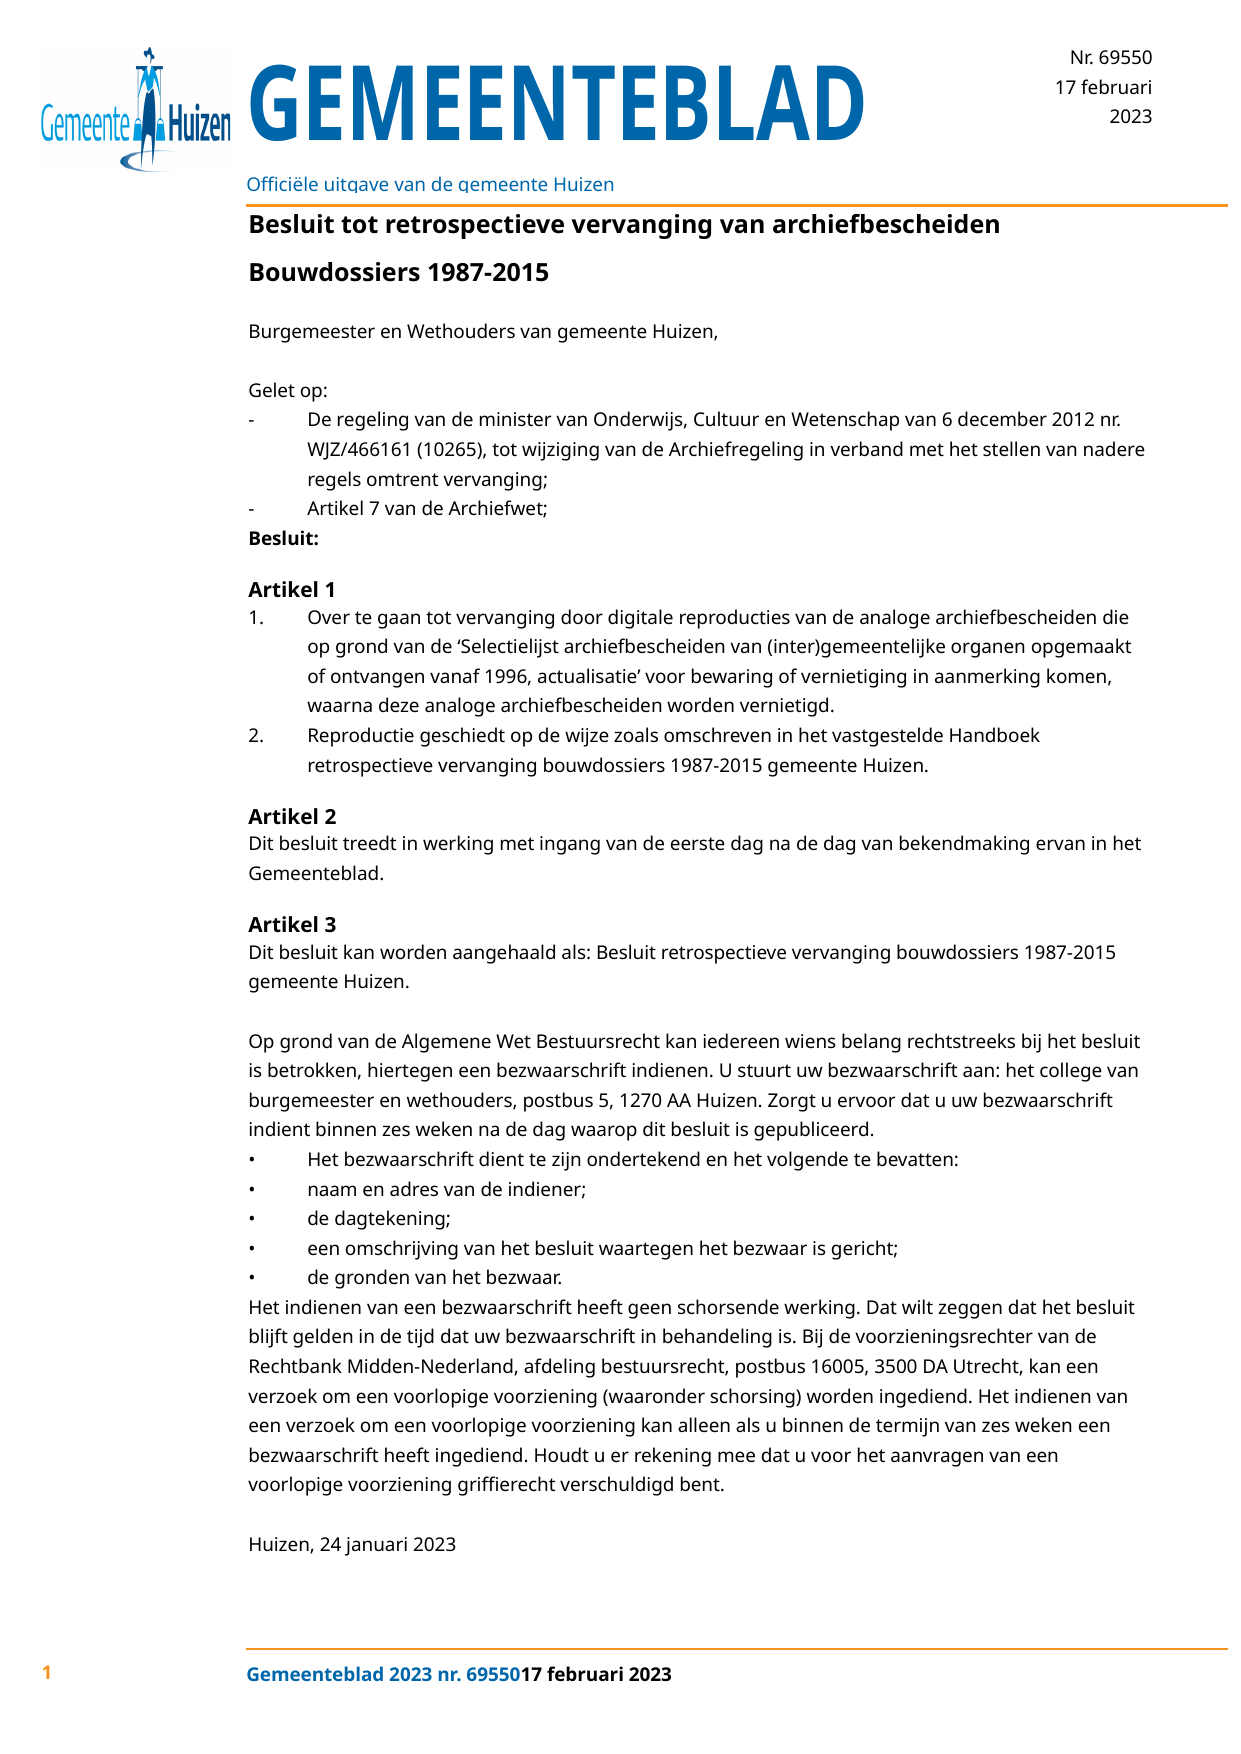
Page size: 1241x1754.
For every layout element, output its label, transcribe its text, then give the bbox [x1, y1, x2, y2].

text Besluit: [248, 525, 1152, 551]
text Op grond van de Algemene Wet Bestuursrecht kan iedereen wiens belang rechtstreeks bij het besluit is betrokken, hiertegen een bezwaarschrift indienen. U stuurt uw bezwaarschrift aan: het college van burgemeester en wethouders, postbus 5, 1270 AA Huizen. Zorgt u ervoor dat u uw bezwaarschrift indient binnen zes weken na de dag waarop dit besluit is gepubliceerd. [248, 1028, 1152, 1142]
list Het bezwaarschrift dient te zijn ondertekend en het volgende te bevatten: [248, 1146, 1152, 1172]
list een omschrijving van het besluit waartegen het bezwaar is gericht; [248, 1235, 1152, 1261]
list De regeling van de minister van Onderwijs, Cultuur en Wetenschap van 6 december 2012 nr. WJZ/466161 (10265), tot wijziging van de Archiefregeling in verband met het stellen van nadere regels omtrent vervanging; [248, 407, 1152, 492]
picture [41, 47, 231, 172]
list Artikel 7 van de Archiefwet; [248, 495, 1152, 521]
list Over te gaan tot vervanging door digitale reproducties van de analoge archiefbescheiden die op grond van de ‘Selectielijst archiefbescheiden van (inter)gemeentelijke organen opgemaakt of ontvangen vanaf 1996, actualisatie’ voor bewaring of vernietiging in aanmerking komen, waarna deze analoge archiefbescheiden worden vernietigd. [248, 604, 1152, 718]
list Reproductie geschiedt op de wijze zoals omschreven in het vastgestelde Handboek retrospectieve vervanging bouwdossiers 1987-2015 gemeente Huizen. [248, 722, 1152, 777]
text Artikel 2 [248, 802, 1152, 831]
list de gronden van het bezwaar. [248, 1264, 1152, 1290]
text Dit besluit kan worden aangehaald als: Besluit retrospectieve vervanging bouwdossiers 1987-2015 gemeente Huizen. [248, 939, 1152, 994]
list naam en adres van de indiener; [248, 1176, 1152, 1201]
text Het indienen van een bezwaarschrift heeft geen schorsende werking. Dat wilt zeggen dat het besluit blijft gelden in de tijd dat uw bezwaarschrift in behandeling is. Bij de voorzieningsrechter van de Rechtbank Midden-Nederland, afdeling bestuursrecht, postbus 16005, 3500 DA Utrecht, kan een verzoek om een voorlopige voorziening (waaronder schorsing) worden ingediend. Het indienen van een verzoek om een voorlopige voorziening kan alleen als u binnen de termijn van zes weken een bezwaarschrift heeft ingediend. Houdt u er rekening mee dat u voor het aanvragen van een voorlopige voorziening griffierecht verschuldigd bent. [248, 1294, 1152, 1497]
text Huizen, 24 januari 2023 [248, 1531, 1152, 1556]
text Gelet op: [248, 377, 1152, 403]
text Artikel 1 [248, 575, 1152, 604]
text Dit besluit treedt in werking met ingang van de eerste dag na de dag van bekendmaking ervan in het Gemeenteblad. [248, 831, 1152, 886]
text Burgemeester en Wethouders van gemeente Huizen, [248, 318, 1152, 344]
text Besluit tot retrospectieve vervanging van archiefbescheiden Bouwdossiers 1987-2015 [248, 207, 1152, 288]
list de dagtekening; [248, 1205, 1152, 1231]
text Artikel 3 [248, 911, 1152, 939]
